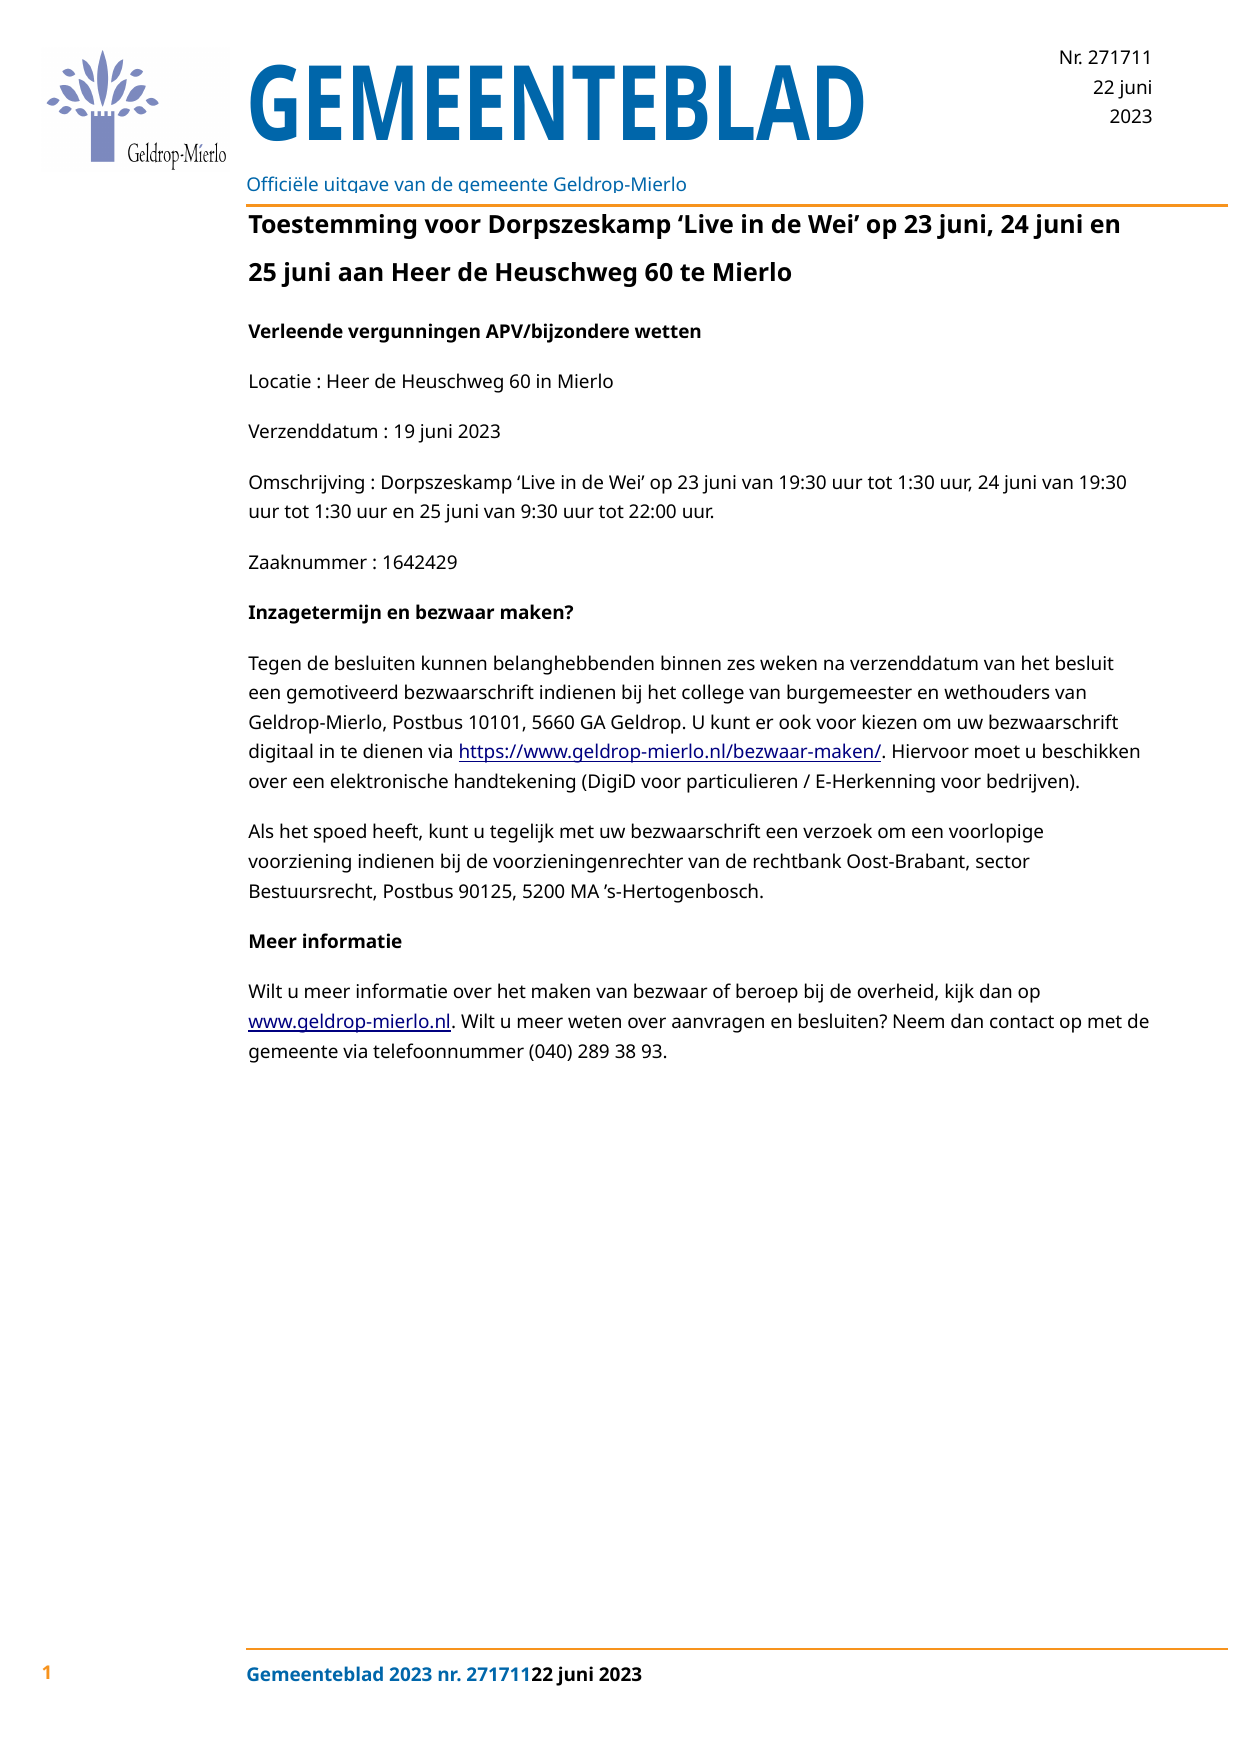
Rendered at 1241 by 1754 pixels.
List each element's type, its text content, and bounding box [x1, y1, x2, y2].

text Zaaknummer : 1642429 [248, 549, 1152, 575]
text Wilt u meer informatie over het maken van bezwaar of beroep bij de overheid, kijk dan op www.geldrop-mierlo.nl. Wilt u meer weten over aanvragen en besluiten? Neem dan contact op met de gemeente via telefoonnummer (040) 289 38 93. [248, 979, 1152, 1064]
picture [41, 47, 231, 172]
text Tegen de besluiten kunnen belanghebbenden binnen zes weken na verzenddatum van het besluit een gemotiveerd bezwaarschrift indienen bij het college van burgemeester en wethouders van Geldrop-Mierlo, Postbus 10101, 5660 GA Geldrop. U kunt er ook voor kiezen om uw bezwaarschrift digitaal in te dienen via https://www.geldrop-mierlo.nl/bezwaar-maken/. Hiervoor moet u beschikken over een elektronische handtekening (DigiD voor particulieren / E-Herkenning voor bedrijven). [248, 650, 1152, 794]
text Toestemming voor Dorpszeskamp ‘Live in de Wei’ op 23 juni, 24 juni en 25 juni aan Heer de Heuschweg 60 te Mierlo [248, 207, 1152, 288]
text Inzagetermijn en bezwaar maken? [248, 599, 1152, 625]
text Verzenddatum : 19 juni 2023 [248, 419, 1152, 444]
text Omschrijving : Dorpszeskamp ‘Live in de Wei’ op 23 juni van 19:30 uur tot 1:30 uur, 24 juni van 19:30 uur tot 1:30 uur en 25 juni van 9:30 uur tot 22:00 uur. [248, 469, 1152, 524]
text Locatie : Heer de Heuschweg 60 in Mierlo [248, 368, 1152, 394]
text Meer informatie [248, 928, 1152, 954]
text Verleende vergunningen APV/bijzondere wetten [248, 318, 1152, 344]
text Als het spoed heeft, kunt u tegelijk met uw bezwaarschrift een verzoek om een voorlopige voorziening indienen bij de voorzieningenrechter van de rechtbank Oost-Brabant, sector Bestuursrecht, Postbus 90125, 5200 MA ’s-Hertogenbosch. [248, 819, 1152, 904]
